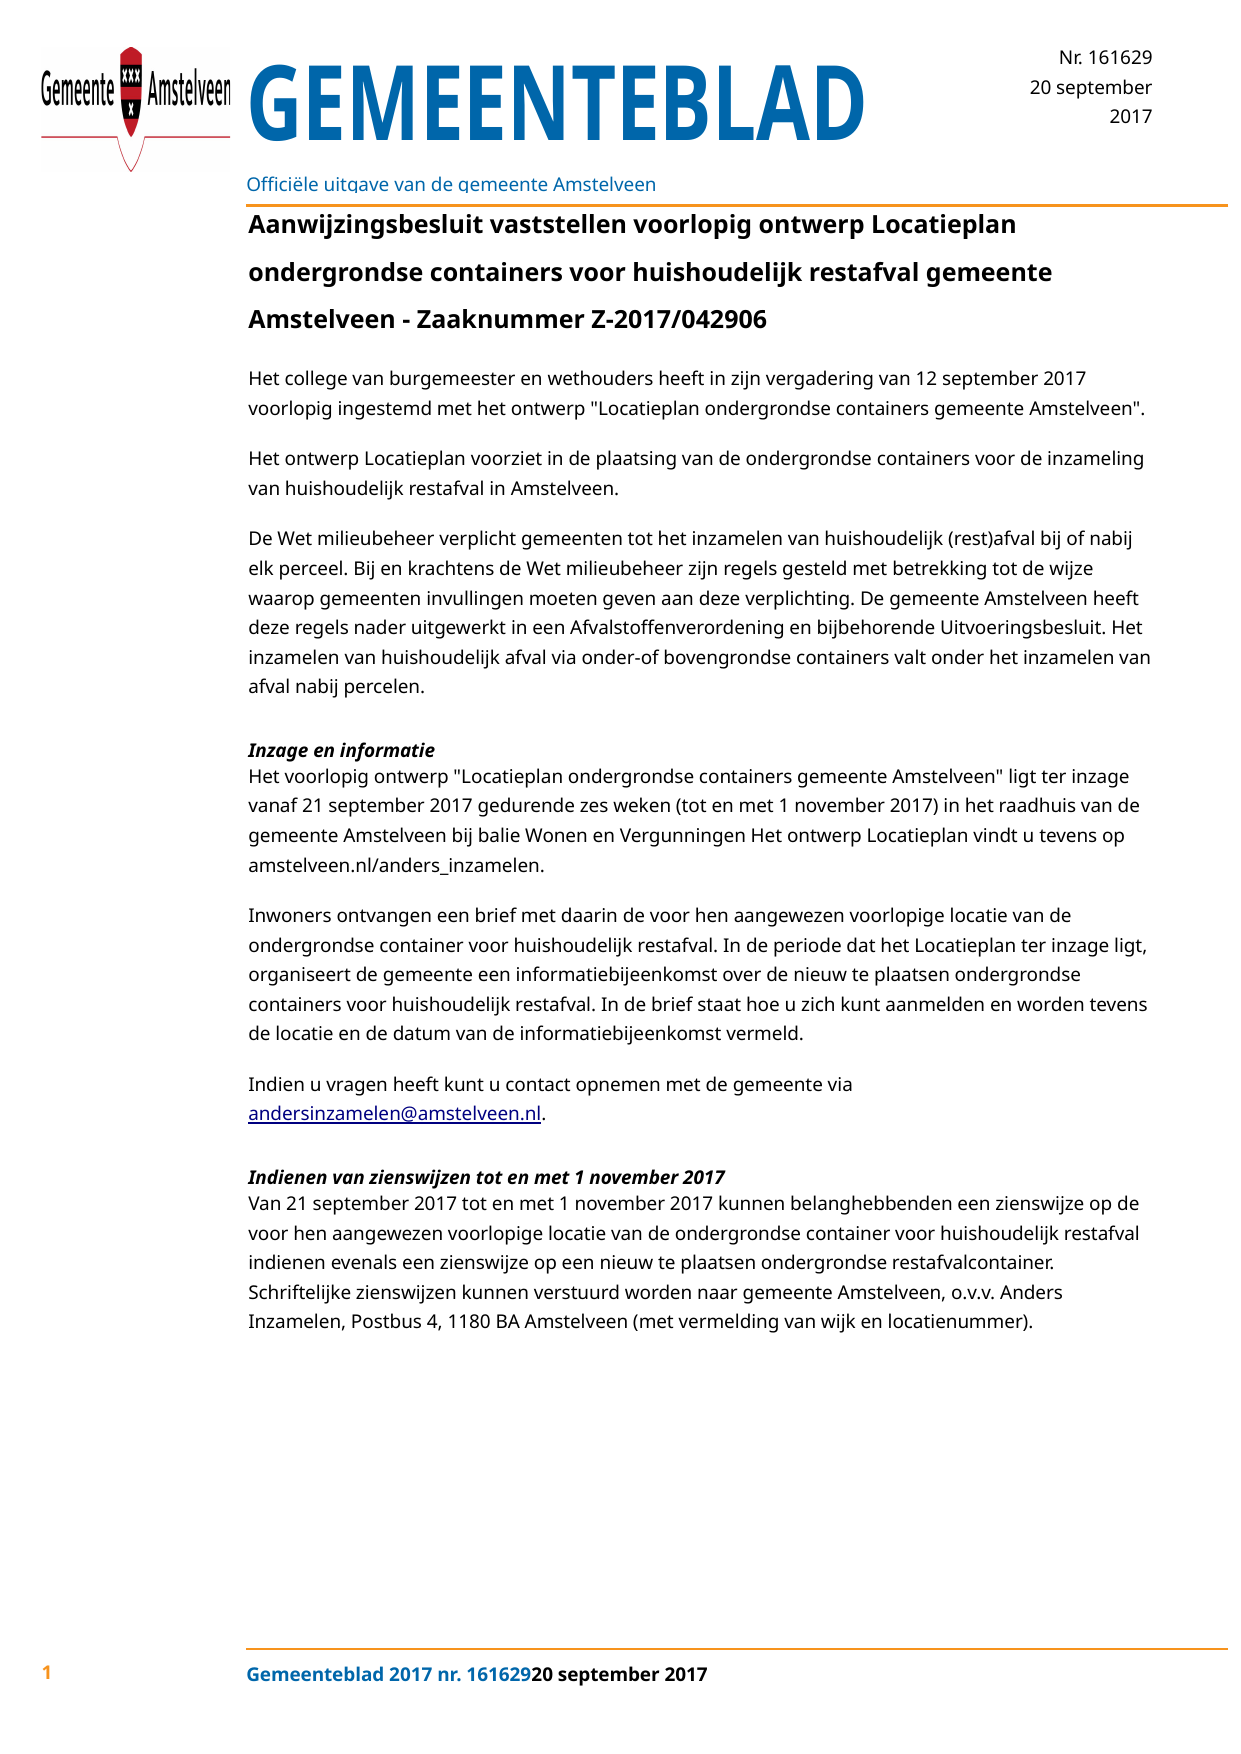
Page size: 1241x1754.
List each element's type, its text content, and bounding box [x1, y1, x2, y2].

text Het college van burgemeester en wethouders heeft in zijn vergadering van 12 september 2017 voorlopig ingestemd met het ontwerp "Locatieplan ondergrondse containers gemeente Amstelveen". [248, 366, 1152, 421]
text Indienen van zienswijzen tot en met 1 november 2017 [248, 1164, 1152, 1190]
text Het voorlopig ontwerp "Locatieplan ondergrondse containers gemeente Amstelveen" ligt ter inzage vanaf 21 september 2017 gedurende zes weken (tot en met 1 november 2017) in het raadhuis van de gemeente Amstelveen bij balie Wonen en Vergunningen Het ontwerp Locatieplan vindt u tevens op amstelveen.nl/anders_inzamelen. [248, 763, 1152, 878]
text Inwoners ontvangen een brief met daarin de voor hen aangewezen voorlopige locatie van de ondergrondse container voor huishoudelijk restafval. In de periode dat het Locatieplan ter inzage ligt, organiseert de gemeente een informatiebijeenkomst over de nieuw te plaatsen ondergrondse containers voor huishoudelijk restafval. In de brief staat hoe u zich kunt aanmelden en worden tevens de locatie en de datum van de informatiebijeenkomst vermeld. [248, 902, 1152, 1046]
text Indien u vragen heeft kunt u contact opnemen met de gemeente via andersinzamelen@amstelveen.nl. [248, 1071, 1152, 1126]
text Van 21 september 2017 tot en met 1 november 2017 kunnen belanghebbenden een zienswijze op de voor hen aangewezen voorlopige locatie van de ondergrondse container voor huishoudelijk restafval indienen evenals een zienswijze op een nieuw te plaatsen ondergrondse restafvalcontainer. Schriftelijke zienswijzen kunnen verstuurd worden naar gemeente Amstelveen, o.v.v. Anders Inzamelen, Postbus 4, 1180 BA Amstelveen (met vermelding van wijk en locatienummer). [248, 1190, 1152, 1334]
text De Wet milieubeheer verplicht gemeenten tot het inzamelen van huishoudelijk (rest)afval bij of nabij elk perceel. Bij en krachtens de Wet milieubeheer zijn regels gesteld met betrekking tot de wijze waarop gemeenten invullingen moeten geven aan deze verplichting. De gemeente Amstelveen heeft deze regels nader uitgewerkt in een Afvalstoffenverordening en bijbehorende Uitvoeringsbesluit. Het inzamelen van huishoudelijk afval via onder-of bovengrondse containers valt onder het inzamelen van afval nabij percelen. [248, 526, 1152, 699]
text Het ontwerp Locatieplan voorziet in de plaatsing van de ondergrondse containers voor de inzameling van huishoudelijk restafval in Amstelveen. [248, 446, 1152, 501]
text Inzage en informatie [248, 737, 1152, 763]
picture [41, 47, 231, 172]
text Aanwijzingsbesluit vaststellen voorlopig ontwerp Locatieplan ondergrondse containers voor huishoudelijk restafval gemeente Amstelveen - Zaaknummer Z-2017/042906 [248, 207, 1152, 336]
